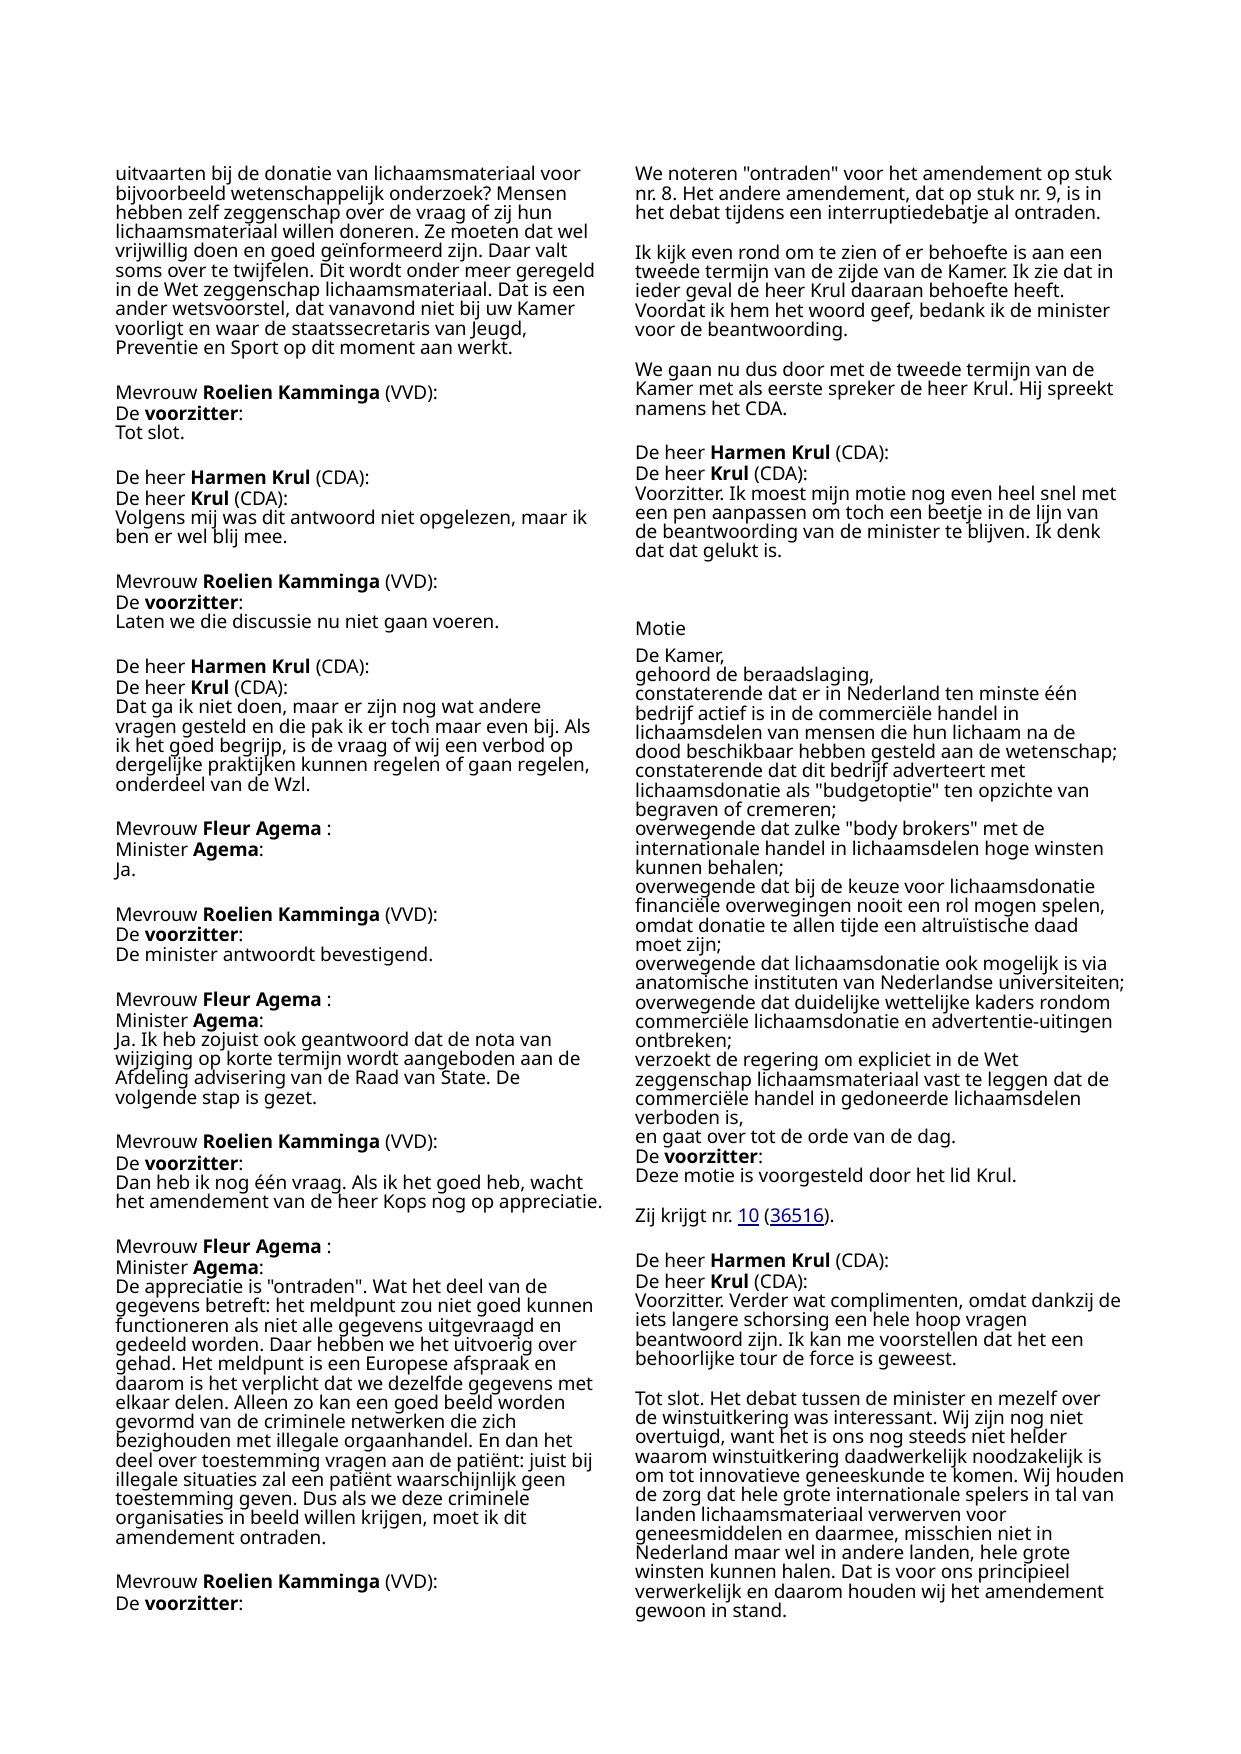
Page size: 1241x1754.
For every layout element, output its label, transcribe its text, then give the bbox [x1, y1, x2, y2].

text Motie [635, 615, 1125, 641]
text De heer Krul (CDA): [635, 465, 1125, 484]
text De heer Krul (CDA): [115, 490, 605, 509]
text Dat ga ik niet doen, maar er zijn nog wat andere vragen gesteld en die pak ik er toch maar even bij. Als ik het goed begrijp, is de vraag of wij een verbod op dergelijke praktijken kunnen regelen of gaan regelen, onderdeel van de Wzl. [115, 698, 605, 795]
text De voorzitter: [115, 926, 605, 946]
text overwegende dat bij de keuze voor lichaamsdonatie financiële overwegingen nooit een rol mogen spelen, omdat donatie te allen tijde een altruïstische daad moet zijn; [635, 878, 1125, 955]
text Zij krijgt nr. 10 (36516). [635, 1207, 1125, 1226]
text Mevrouw Roelien Kamminga (VVD): [115, 568, 605, 594]
text De Kamer, [635, 647, 1125, 666]
text overwegende dat duidelijke wettelijke kaders rondom commerciële lichaamsdonatie en advertentie-uitingen ontbreken; [635, 994, 1125, 1051]
text De heer Harmen Krul (CDA): [115, 653, 605, 679]
text Laten we die discussie nu niet gaan voeren. [115, 613, 605, 633]
text Ja. [115, 861, 605, 880]
text gehoord de beraadslaging, [635, 666, 1125, 685]
text De minister antwoordt bevestigend. [115, 946, 605, 965]
text Volgens mij was dit antwoord niet opgelezen, maar ik ben er wel blij mee. [115, 509, 605, 547]
text en gaat over tot de orde van de dag. [635, 1128, 1125, 1148]
text Mevrouw Fleur Agema : [115, 816, 605, 841]
text Deze motie is voorgesteld door het lid Krul. [635, 1167, 1125, 1186]
text De heer Harmen Krul (CDA): [115, 464, 605, 490]
text De heer Krul (CDA): [635, 1273, 1125, 1292]
text Mevrouw Fleur Agema : [115, 986, 605, 1012]
text overwegende dat zulke "body brokers" met de internationale handel in lichaamsdelen hoge winsten kunnen behalen; [635, 820, 1125, 878]
text Minister Agema: [115, 1012, 605, 1031]
text De voorzitter: [115, 1594, 605, 1614]
text We gaan nu dus door met de tweede termijn van de Kamer met als eerste spreker de heer Krul. Hij spreekt namens het CDA. [635, 361, 1125, 419]
text Ik kijk even rond om te zien of er behoefte is aan een tweede termijn van de zijde van de Kamer. Ik zie dat in ieder geval de heer Krul daaraan behoefte heeft. Voordat ik hem het woord geef, bedank ik de minister voor de beantwoording. [635, 244, 1125, 340]
text constaterende dat er in Nederland ten minste één bedrijf actief is in de commerciële handel in lichaamsdelen van mensen die hun lichaam na de dood beschikbaar hebben gesteld aan de wetenschap; [635, 685, 1125, 762]
text De voorzitter: [635, 1148, 1125, 1167]
text overwegende dat lichaamsdonatie ook mogelijk is via anatomische instituten van Nederlandse universiteiten; [635, 955, 1125, 994]
text Mevrouw Roelien Kamminga (VVD): [115, 1129, 605, 1154]
text Mevrouw Roelien Kamminga (VVD): [115, 379, 605, 404]
text Mevrouw Roelien Kamminga (VVD): [115, 1569, 605, 1594]
text Voorzitter. Verder wat complimenten, omdat dankzij de iets langere schorsing een hele hoop vragen beantwoord zijn. Ik kan me voorstellen dat het een behoorlijke tour de force is geweest. [635, 1292, 1125, 1369]
text verzoekt de regering om expliciet in de Wet zeggenschap lichaamsmateriaal vast te leggen dat de commerciële handel in gedoneerde lichaamsdelen verboden is, [635, 1051, 1125, 1128]
text constaterende dat dit bedrijf adverteert met lichaamsdonatie als "budgetoptie" ten opzichte van begraven of cremeren; [635, 762, 1125, 820]
text Mevrouw Fleur Agema : [115, 1233, 605, 1259]
text Tot slot. [115, 424, 605, 443]
text Ja. Ik heb zojuist ook geantwoord dat de nota van wijziging op korte termijn wordt aangeboden aan de Afdeling advisering van de Raad van State. De volgende stap is gezet. [115, 1031, 605, 1108]
text Dan heb ik nog één vraag. Als ik het goed heb, wacht het amendement van de heer Kops nog op appreciatie. [115, 1174, 605, 1212]
text We noteren "ontraden" voor het amendement op stuk nr. 8. Het andere amendement, dat op stuk nr. 9, is in het debat tijdens een interruptiedebatje al ontraden. [635, 165, 1125, 223]
text Minister Agema: [115, 841, 605, 861]
text Mevrouw Roelien Kamminga (VVD): [115, 901, 605, 926]
text De appreciatie is "ontraden". Wat het deel van de gegevens betreft: het meldpunt zou niet goed kunnen functioneren als niet alle gegevens uitgevraagd en gedeeld worden. Daar hebben we het uitvoerig over gehad. Het meldpunt is een Europese afspraak en daarom is het verplicht dat we dezelfde gegevens met elkaar delen. Alleen zo kan een goed beeld worden gevormd van de criminele netwerken die zich bezighouden met illegale orgaanhandel. En dan het deel over toestemming vragen aan de patiënt: juist bij illegale situaties zal een patiënt waarschijnlijk geen toestemming geven. Dus als we deze criminele organisaties in beeld willen krijgen, moet ik dit amendement ontraden. [115, 1278, 605, 1548]
text De voorzitter: [115, 404, 605, 424]
text De voorzitter: [115, 594, 605, 613]
text De heer Harmen Krul (CDA): [635, 1247, 1125, 1273]
text De voorzitter: [115, 1154, 605, 1174]
text uitvaarten bij de donatie van lichaamsmateriaal voor bijvoorbeeld wetenschappelijk onderzoek? Mensen hebben zelf zeggenschap over de vraag of zij hun lichaamsmateriaal willen doneren. Ze moeten dat wel vrijwillig doen en goed geïnformeerd zijn. Daar valt soms over te twijfelen. Dit wordt onder meer geregeld in de Wet zeggenschap lichaamsmateriaal. Dat is een ander wetsvoorstel, dat vanavond niet bij uw Kamer voorligt en waar de staatssecretaris van Jeugd, Preventie en Sport op dit moment aan werkt. [115, 165, 605, 358]
text Tot slot. Het debat tussen de minister en mezelf over de winstuitkering was interessant. Wij zijn nog niet overtuigd, want het is ons nog steeds niet helder waarom winstuitkering daadwerkelijk noodzakelijk is om tot innovatieve geneeskunde te komen. Wij houden de zorg dat hele grote internationale spelers in tal van landen lichaamsmateriaal verwerven voor geneesmiddelen en daarmee, misschien niet in Nederland maar wel in andere landen, hele grote winsten kunnen halen. Dat is voor ons principieel verwerkelijk en daarom houden wij het amendement gewoon in stand. [635, 1390, 1125, 1621]
text Minister Agema: [115, 1259, 605, 1278]
text Voorzitter. Ik moest mijn motie nog even heel snel met een pen aanpassen om toch een beetje in de lijn van de beantwoording van de minister te blijven. Ik denk dat dat gelukt is. [635, 484, 1125, 562]
text De heer Krul (CDA): [115, 679, 605, 698]
text De heer Harmen Krul (CDA): [635, 439, 1125, 465]
